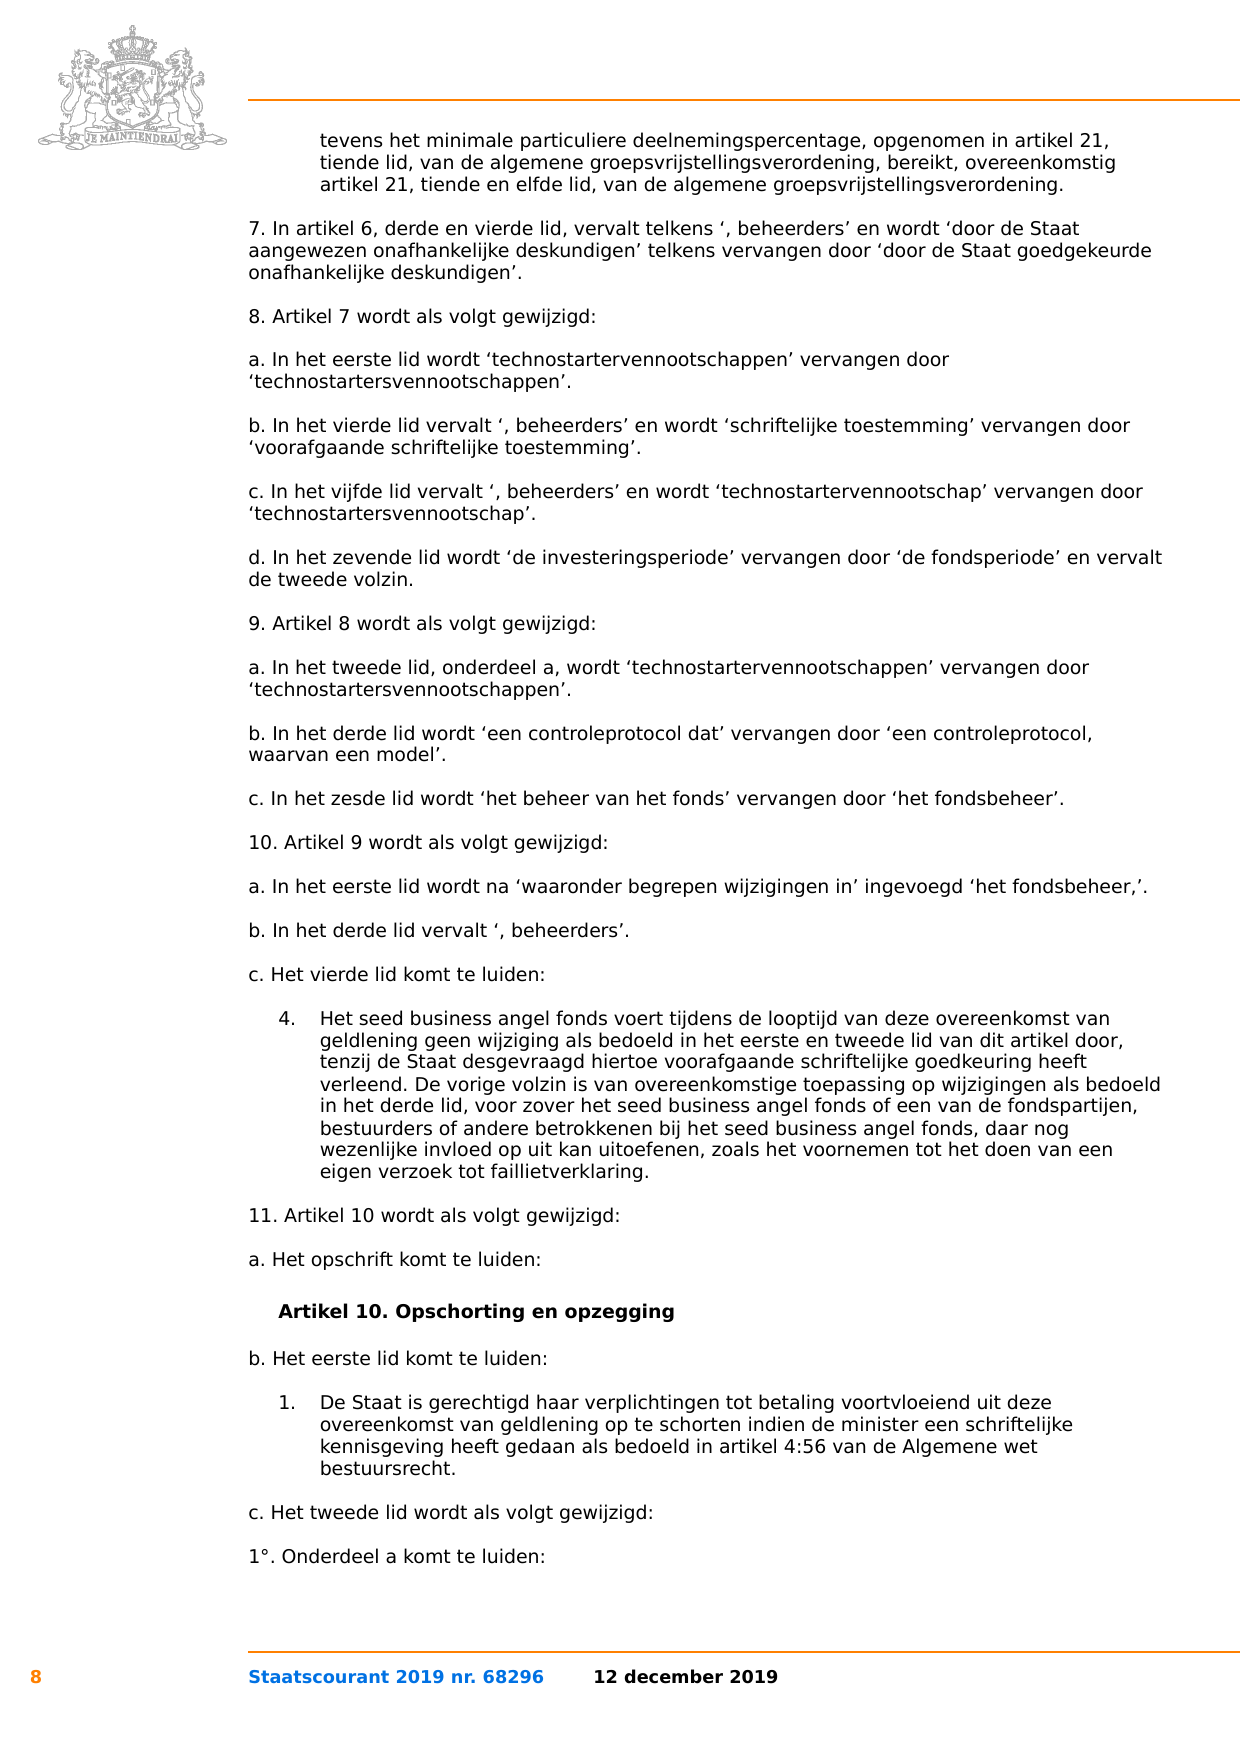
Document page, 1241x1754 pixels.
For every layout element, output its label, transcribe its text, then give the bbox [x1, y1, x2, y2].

text d. In het zevende lid wordt ‘de investeringsperiode’ vervangen door ‘de fondsperiode’ en vervalt de tweede volzin. [248, 547, 1163, 591]
text 1°. Onderdeel a komt te luiden: [248, 1546, 1163, 1567]
subtitle Artikel 10. Opschorting en opzegging [278, 1301, 1163, 1323]
text c. Het tweede lid wordt als volgt gewijzigd: [248, 1502, 1163, 1524]
text a. In het tweede lid, onderdeel a, wordt ‘technostartervennootschappen’ vervangen door ‘technostartersvennootschappen’. [248, 657, 1163, 701]
text 7. In artikel 6, derde en vierde lid, vervalt telkens ‘, beheerders’ en wordt ‘door de Staat aangewezen onafhankelijke deskundigen’ telkens vervangen door ‘door de Staat goedgekeurde onafhankelijke deskundigen’. [248, 218, 1163, 284]
text 10. Artikel 9 wordt als volgt gewijzigd: [248, 832, 1163, 854]
text c. Het vierde lid komt te luiden: [248, 964, 1163, 986]
text a. In het eerste lid wordt ‘technostartervennootschappen’ vervangen door ‘technostartersvennootschappen’. [248, 349, 1163, 393]
text tevens het minimale particuliere deelnemingspercentage, opgenomen in artikel 21, tiende lid, van de algemene groepsvrijstellingsverordening, bereikt, overeenkomstig artikel 21, tiende en elfde lid, van de algemene groepsvrijstellingsverordening. [278, 130, 1163, 196]
text 8. Artikel 7 wordt als volgt gewijzigd: [248, 306, 1163, 327]
text 4. Het seed business angel fonds voert tijdens de looptijd van deze overeenkomst van geldlening geen wijziging als bedoeld in het eerste en tweede lid van dit artikel door, tenzij de Staat desgevraagd hiertoe voorafgaande schriftelijke goedkeuring heeft verleend. De vorige volzin is van overeenkomstige toepassing op wijzigingen als bedoeld in het derde lid, voor zover het seed business angel fonds of een van de fondspartijen, bestuurders of andere betrokkenen bij het seed business angel fonds, daar nog wezenlijke invloed op uit kan uitoefenen, zoals het voornemen tot het doen van een eigen verzoek tot faillietverklaring. [278, 1007, 1163, 1183]
text 1. De Staat is gerechtigd haar verplichtingen tot betaling voortvloeiend uit deze overeenkomst van geldlening op te schorten indien de minister een schriftelijke kennisgeving heeft gedaan als bedoeld in artikel 4:56 van de Algemene wet bestuursrecht. [278, 1392, 1163, 1480]
text b. In het vierde lid vervalt ‘, beheerders’ en wordt ‘schriftelijke toestemming’ vervangen door ‘voorafgaande schriftelijke toestemming’. [248, 415, 1163, 459]
text 11. Artikel 10 wordt als volgt gewijzigd: [248, 1205, 1163, 1227]
text c. In het zesde lid wordt ‘het beheer van het fonds’ vervangen door ‘het fondsbeheer’. [248, 788, 1163, 810]
text b. In het derde lid wordt ‘een controleprotocol dat’ vervangen door ‘een controleprotocol, waarvan een model’. [248, 722, 1163, 766]
text b. In het derde lid vervalt ‘, beheerders’. [248, 920, 1163, 942]
text a. Het opschrift komt te luiden: [248, 1249, 1163, 1271]
text c. In het vijfde lid vervalt ‘, beheerders’ en wordt ‘technostartervennootschap’ vervangen door ‘technostartersvennootschap’. [248, 481, 1163, 525]
text b. Het eerste lid komt te luiden: [248, 1348, 1163, 1370]
text 9. Artikel 8 wordt als volgt gewijzigd: [248, 613, 1163, 635]
text a. In het eerste lid wordt na ‘waaronder begrepen wijzigingen in’ ingevoegd ‘het fondsbeheer,’. [248, 876, 1163, 898]
picture [38, 25, 227, 150]
